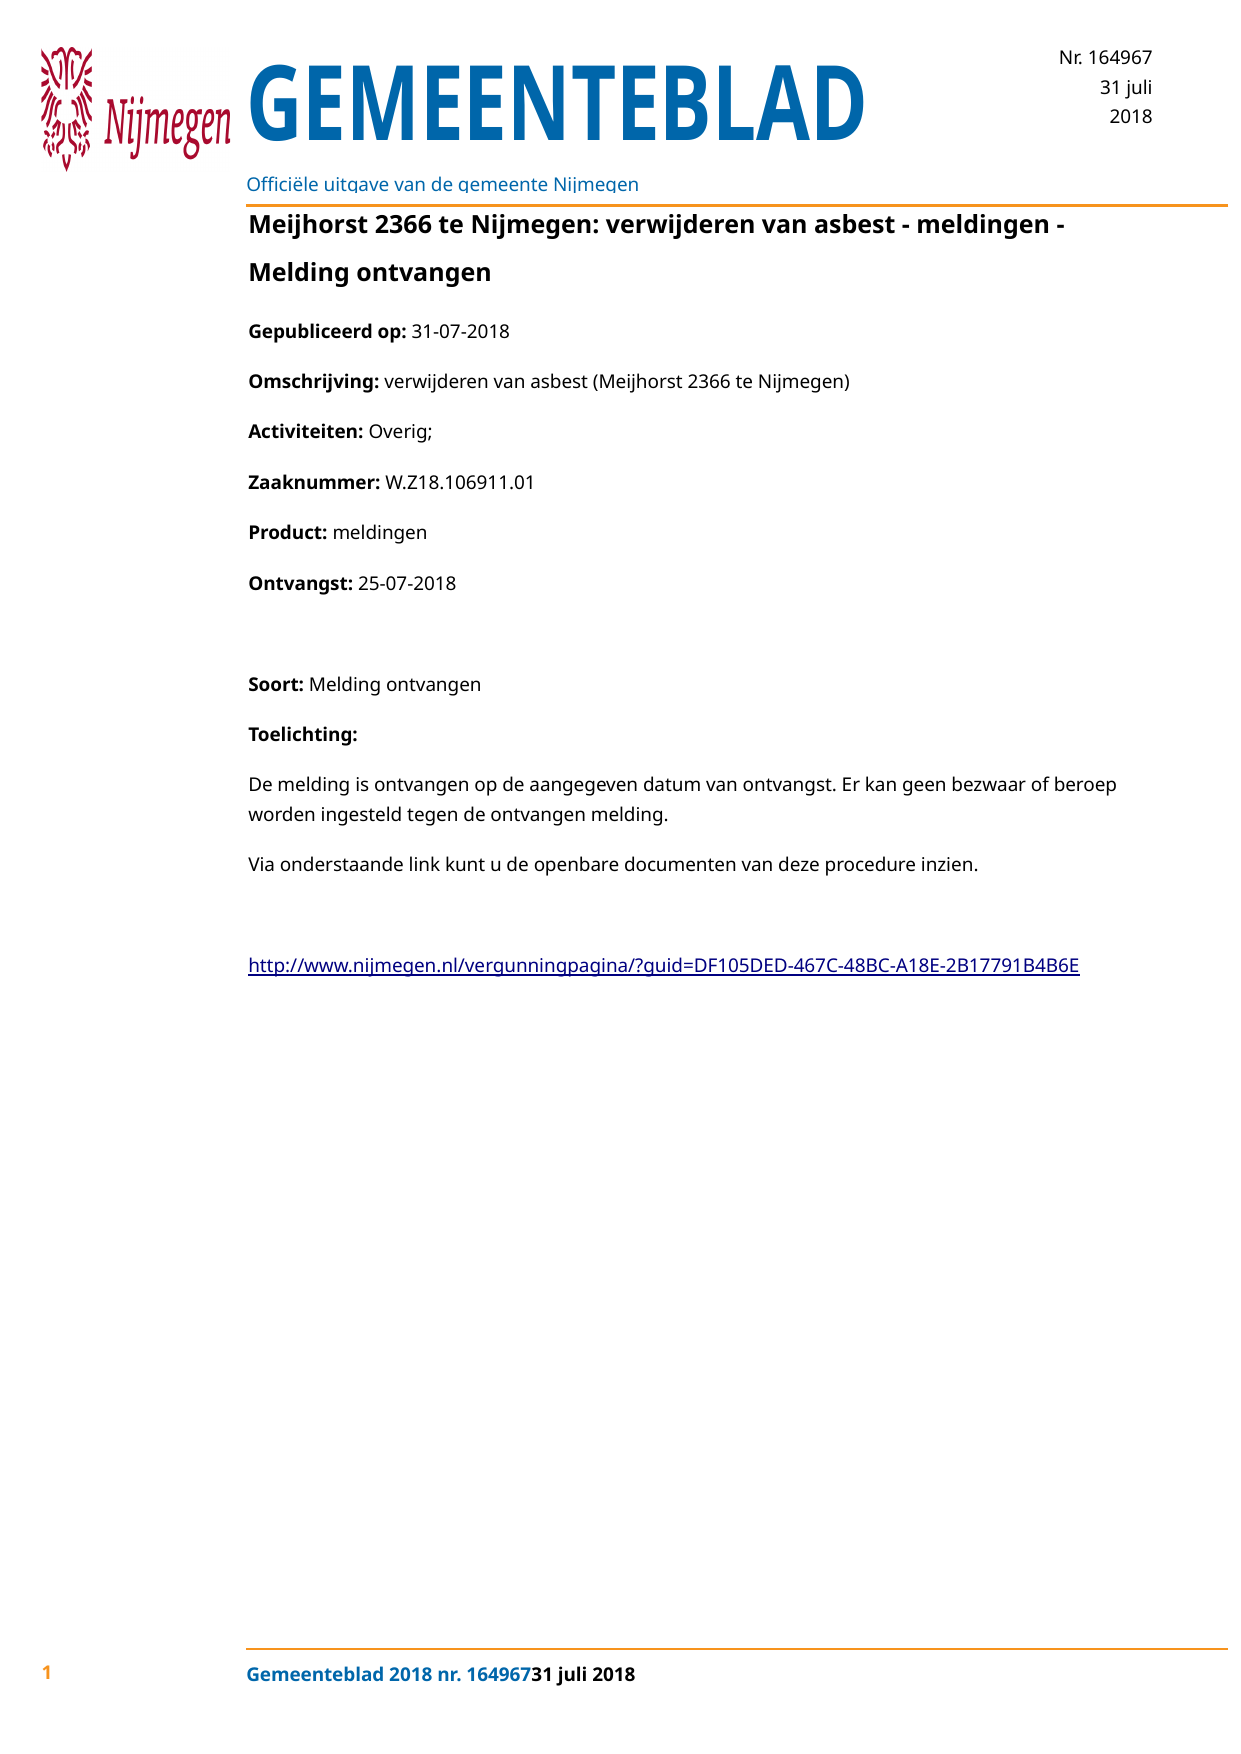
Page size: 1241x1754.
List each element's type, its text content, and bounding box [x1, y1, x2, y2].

text Activiteiten: Overig; [248, 419, 1152, 444]
text http://www.nijmegen.nl/vergunningpagina/?guid=DF105DED-467C-48BC-A18E-2B17791B4B6E [248, 952, 1152, 978]
text Product: meldingen [248, 519, 1152, 545]
text Meijhorst 2366 te Nijmegen: verwijderen van asbest - meldingen - Melding ontvangen [248, 207, 1152, 288]
text Gepubliceerd op: 31-07-2018 [248, 318, 1152, 344]
text Omschrijving: verwijderen van asbest (Meijhorst 2366 te Nijmegen) [248, 368, 1152, 394]
text Zaaknummer: W.Z18.106911.01 [248, 469, 1152, 495]
picture [41, 47, 231, 172]
text Ontvangst: 25-07-2018 [248, 570, 1152, 596]
text Via onderstaande link kunt u de openbare documenten van deze procedure inzien. [248, 852, 1152, 877]
text Toelichting: [248, 721, 1152, 747]
text Soort: Melding ontvangen [248, 671, 1152, 697]
text De melding is ontvangen op de aangegeven datum van ontvangst. Er kan geen bezwaar of beroep worden ingesteld tegen de ontvangen melding. [248, 772, 1152, 827]
